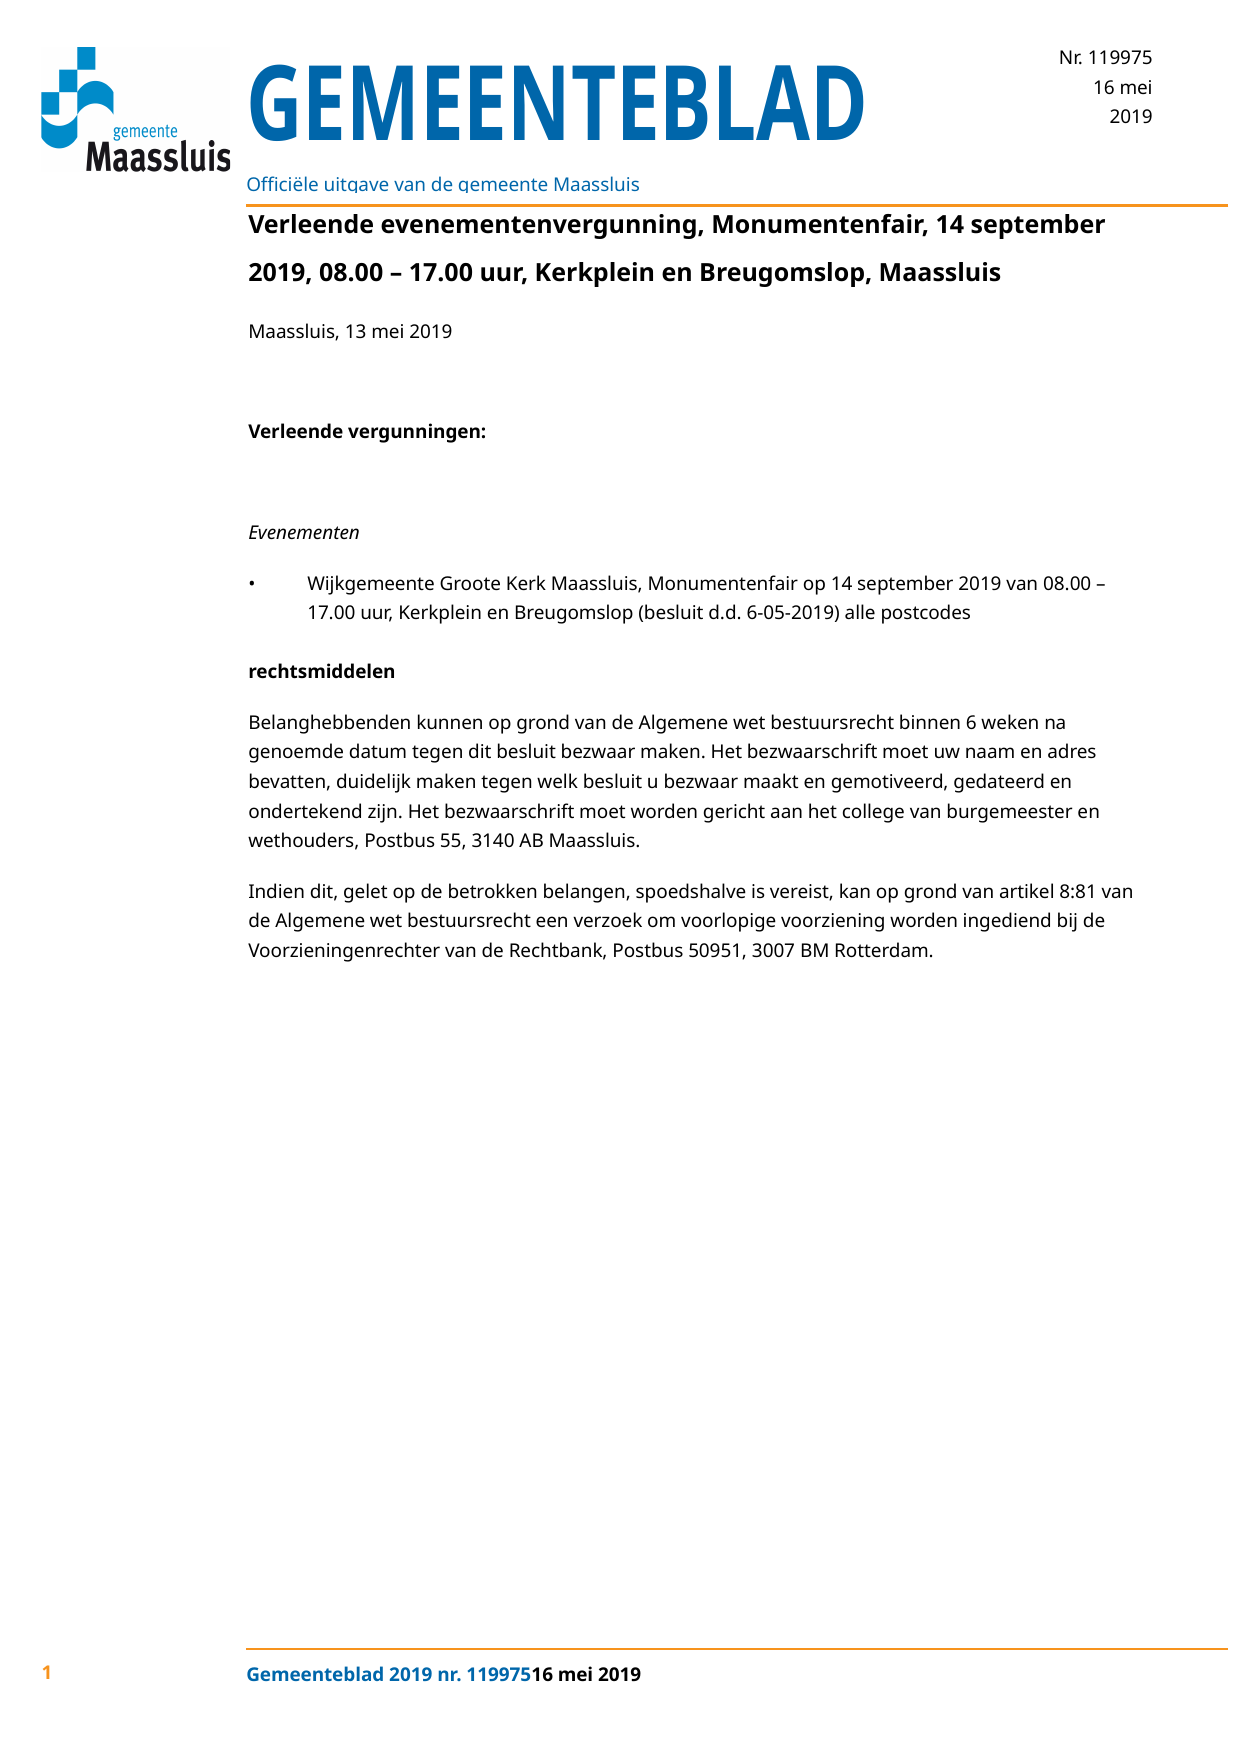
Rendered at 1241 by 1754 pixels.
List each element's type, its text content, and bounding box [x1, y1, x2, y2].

text rechtsmiddelen [248, 659, 1152, 684]
text Verleende vergunningen: [248, 419, 1152, 444]
picture [41, 47, 231, 172]
text Verleende evenementenvergunning, Monumentenfair, 14 september 2019, 08.00 – 17.00 uur, Kerkplein en Breugomslop, Maassluis [248, 207, 1152, 288]
text Evenementen [248, 519, 1152, 545]
text Indien dit, gelet op de betrokken belangen, spoedshalve is vereist, kan op grond van artikel 8:81 van de Algemene wet bestuursrecht een verzoek om voorlopige voorziening worden ingediend bij de Voorzieningenrechter van de Rechtbank, Postbus 50951, 3007 BM Rotterdam. [248, 878, 1152, 963]
text Belanghebbenden kunnen op grond van de Algemene wet bestuursrecht binnen 6 weken na genoemde datum tegen dit besluit bezwaar maken. Het bezwaarschrift moet uw naam en adres bevatten, duidelijk maken tegen welk besluit u bezwaar maakt en gemotiveerd, gedateerd en ondertekend zijn. Het bezwaarschrift moet worden gericht aan het college van burgemeester en wethouders, Postbus 55, 3140 AB Maassluis. [248, 709, 1152, 853]
text Maassluis, 13 mei 2019 [248, 318, 1152, 344]
picture [41, 47, 77, 92]
list Wijkgemeente Groote Kerk Maassluis, Monumentenfair op 14 september 2019 van 08.00 – 17.00 uur, Kerkplein en Breugomslop (besluit d.d. 6-05-2019) alle postcodes [248, 570, 1152, 625]
